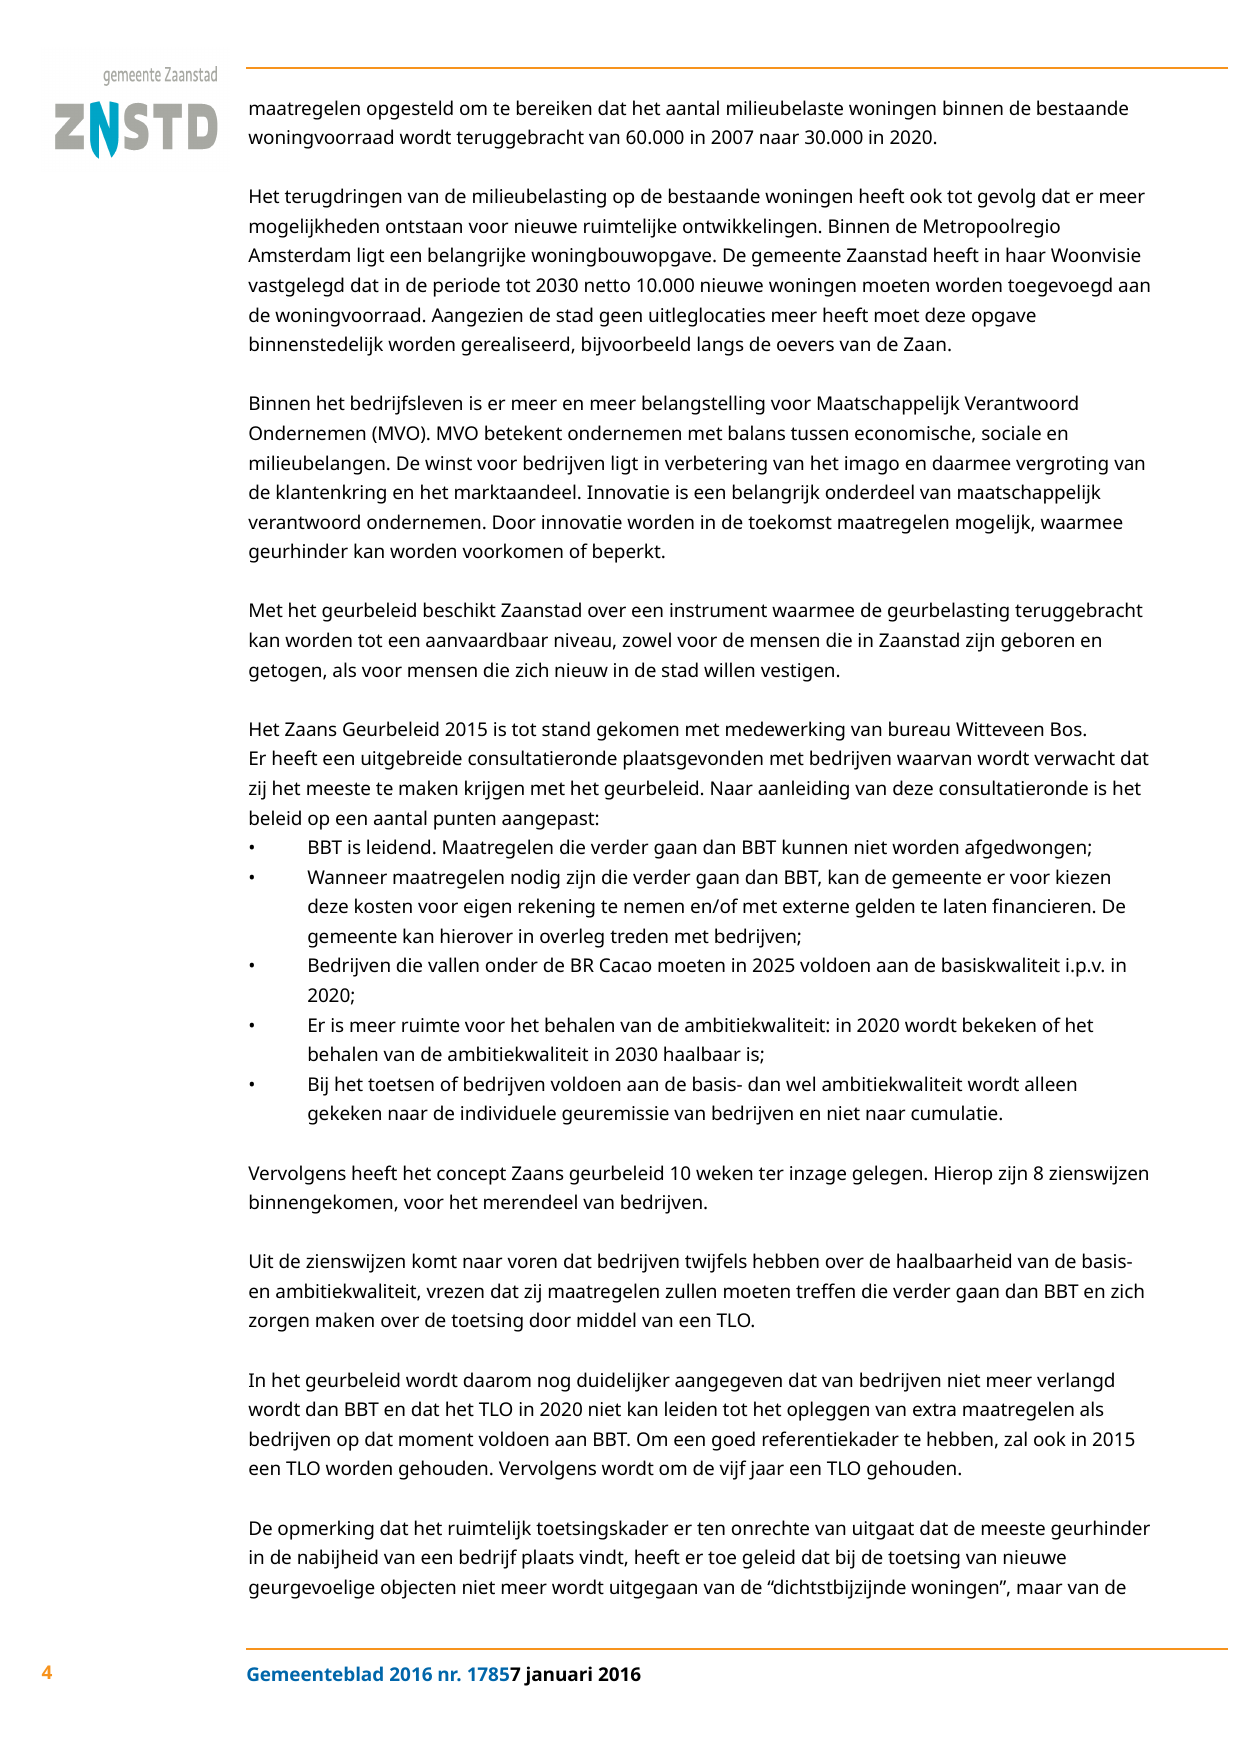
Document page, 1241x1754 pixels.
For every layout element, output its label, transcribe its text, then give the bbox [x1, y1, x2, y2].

text Binnen het bedrijfsleven is er meer en meer belangstelling voor Maatschappelijk Verantwoord Ondernemen (MVO). MVO betekent ondernemen met balans tussen economische, sociale en milieubelangen. De winst voor bedrijven ligt in verbetering van het imago en daarmee vergroting van de klantenkring en het marktaandeel. Innovatie is een belangrijk onderdeel van maatschappelijk verantwoord ondernemen. Door innovatie worden in de toekomst maatregelen mogelijk, waarmee geurhinder kan worden voorkomen of beperkt. [248, 391, 1152, 564]
picture [41, 47, 231, 172]
list Bedrijven die vallen onder de BR Cacao moeten in 2025 voldoen aan de basiskwaliteit i.p.v. in 2020; [248, 953, 1152, 1008]
text maatregelen opgesteld om te bereiken dat het aantal milieubelaste woningen binnen de bestaande woningvoorraad wordt teruggebracht van 60.000 in 2007 naar 30.000 in 2020. [248, 95, 1152, 150]
text De opmerking dat het ruimtelijk toetsingskader er ten onrechte van uitgaat dat de meeste geurhinder in de nabijheid van een bedrijf plaats vindt, heeft er toe geleid dat bij de toetsing van nieuwe geurgevoelige objecten niet meer wordt uitgegaan van de “dichtstbijzijnde woningen”, maar van de [248, 1515, 1152, 1600]
list Bij het toetsen of bedrijven voldoen aan de basis- dan wel ambitiekwaliteit wordt alleen gekeken naar de individuele geuremissie van bedrijven en niet naar cumulatie. [248, 1071, 1152, 1126]
list BBT is leidend. Maatregelen die verder gaan dan BBT kunnen niet worden afgedwongen; [248, 834, 1152, 860]
text Het Zaans Geurbeleid 2015 is tot stand gekomen met medewerking van bureau Witteveen Bos. [248, 716, 1152, 742]
text In het geurbeleid wordt daarom nog duidelijker aangegeven dat van bedrijven niet meer verlangd wordt dan BBT en dat het TLO in 2020 niet kan leiden tot het opleggen van extra maatregelen als bedrijven op dat moment voldoen aan BBT. Om een goed referentiekader te hebben, zal ook in 2015 een TLO worden gehouden. Vervolgens wordt om de vijf jaar een TLO gehouden. [248, 1367, 1152, 1481]
list Wanneer maatregelen nodig zijn die verder gaan dan BBT, kan de gemeente er voor kiezen deze kosten voor eigen rekening te nemen en/of met externe gelden te laten financieren. De gemeente kan hierover in overleg treden met bedrijven; [248, 864, 1152, 949]
text Er heeft een uitgebreide consultatieronde plaatsgevonden met bedrijven waarvan wordt verwacht dat zij het meeste te maken krijgen met het geurbeleid. Naar aanleiding van deze consultatieronde is het beleid op een aantal punten aangepast: [248, 746, 1152, 831]
text Vervolgens heeft het concept Zaans geurbeleid 10 weken ter inzage gelegen. Hierop zijn 8 zienswijzen binnengekomen, voor het merendeel van bedrijven. [248, 1160, 1152, 1215]
text Uit de zienswijzen komt naar voren dat bedrijven twijfels hebben over de haalbaarheid van de basis- en ambitiekwaliteit, vrezen dat zij maatregelen zullen moeten treffen die verder gaan dan BBT en zich zorgen maken over de toetsing door middel van een TLO. [248, 1248, 1152, 1333]
text Het terugdringen van de milieubelasting op de bestaande woningen heeft ook tot gevolg dat er meer mogelijkheden ontstaan voor nieuwe ruimtelijke ontwikkelingen. Binnen de Metropoolregio Amsterdam ligt een belangrijke woningbouwopgave. De gemeente Zaanstad heeft in haar Woonvisie vastgelegd dat in de periode tot 2030 netto 10.000 nieuwe woningen moeten worden toegevoegd aan de woningvoorraad. Aangezien de stad geen uitleglocaties meer heeft moet deze opgave binnenstedelijk worden gerealiseerd, bijvoorbeeld langs de oevers van de Zaan. [248, 183, 1152, 357]
text Met het geurbeleid beschikt Zaanstad over een instrument waarmee de geurbelasting teruggebracht kan worden tot een aanvaardbaar niveau, zowel voor de mensen die in Zaanstad zijn geboren en getogen, als voor mensen die zich nieuw in de stad willen vestigen. [248, 598, 1152, 683]
list Er is meer ruimte voor het behalen van de ambitiekwaliteit: in 2020 wordt bekeken of het behalen van de ambitiekwaliteit in 2030 haalbaar is; [248, 1012, 1152, 1067]
